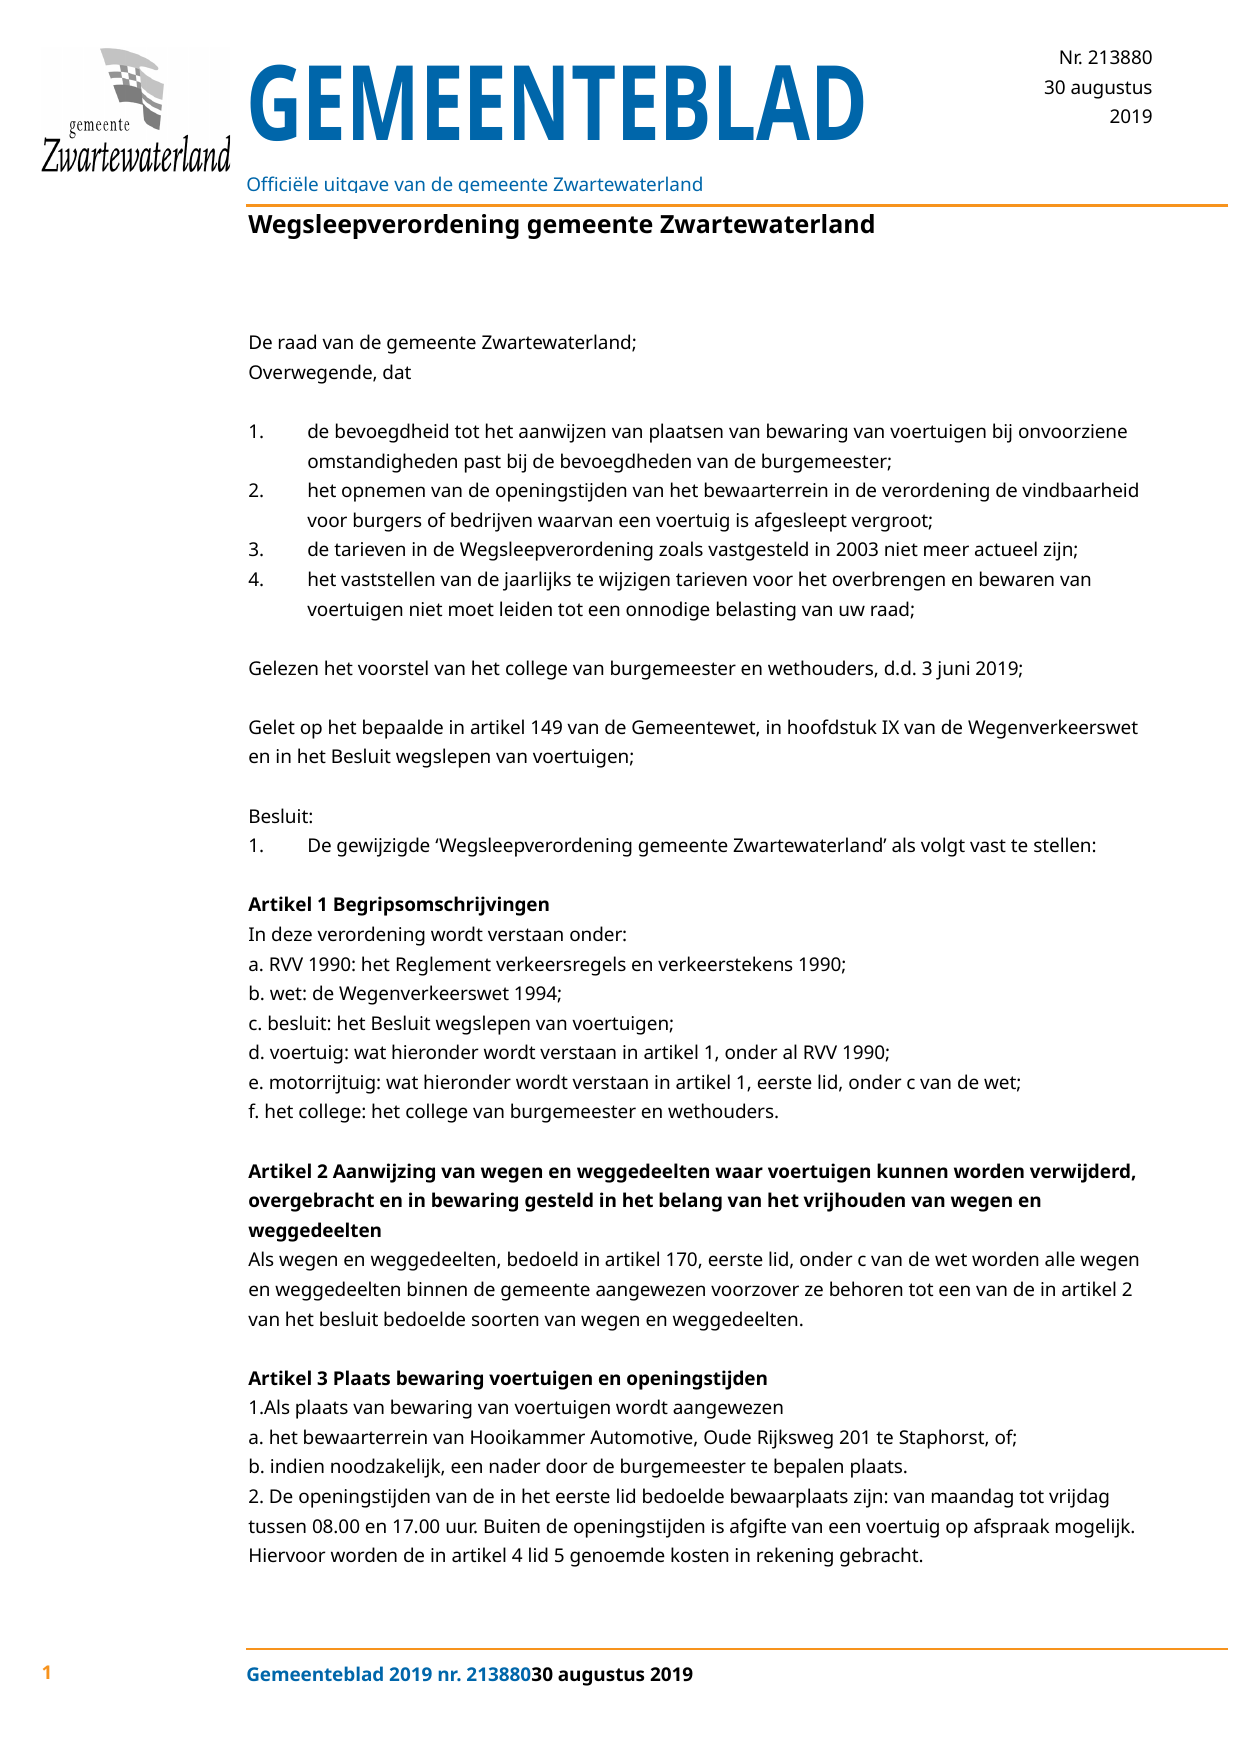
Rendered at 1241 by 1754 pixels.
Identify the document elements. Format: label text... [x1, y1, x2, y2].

text b. indien noodzakelijk, een nader door de burgemeester te bepalen plaats. [248, 1454, 1152, 1479]
text Gelezen het voorstel van het college van burgemeester en wethouders, d.d. 3 juni 2019; [248, 655, 1152, 681]
text Wegsleepverordening gemeente Zwartewaterland [248, 207, 1152, 241]
text a. het bewaarterrein van Hooikammer Automotive, Oude Rijksweg 201 te Staphorst, of; [248, 1424, 1152, 1450]
text Artikel 1 Begripsomschrijvingen [248, 892, 1152, 917]
text d. voertuig: wat hieronder wordt verstaan in artikel 1, onder al RVV 1990; [248, 1039, 1152, 1065]
text Artikel 3 Plaats bewaring voertuigen en openingstijden [248, 1365, 1152, 1391]
list de tarieven in de Wegsleepverordening zoals vastgesteld in 2003 niet meer actueel zijn; [248, 537, 1152, 562]
list De gewijzigde ‘Wegsleepverordening gemeente Zwartewaterland’ als volgt vast te stellen: [248, 832, 1152, 858]
text Artikel 2 Aanwijzing van wegen en weggedeelten waar voertuigen kunnen worden verwijderd, overgebracht en in bewaring gesteld in het belang van het vrijhouden van wegen en weggedeelten [248, 1158, 1152, 1243]
text a. RVV 1990: het Reglement verkeersregels en verkeerstekens 1990; [248, 951, 1152, 976]
list het vaststellen van de jaarlijks te wijzigen tarieven voor het overbrengen en bewaren van voertuigen niet moet leiden tot een onnodige belasting van uw raad; [248, 566, 1152, 621]
picture [41, 47, 231, 172]
text c. besluit: het Besluit wegslepen van voertuigen; [248, 1010, 1152, 1036]
text Als wegen en weggedeelten, bedoeld in artikel 170, eerste lid, onder c van de wet worden alle wegen en weggedeelten binnen de gemeente aangewezen voorzover ze behoren tot een van de in artikel 2 van het besluit bedoelde soorten van wegen en weggedeelten. [248, 1247, 1152, 1331]
text Overwegende, dat [248, 359, 1152, 385]
text Gelet op het bepaalde in artikel 149 van de Gemeentewet, in hoofdstuk IX van de Wegenverkeerswet en in het Besluit wegslepen van voertuigen; [248, 714, 1152, 769]
text b. wet: de Wegenverkeerswet 1994; [248, 980, 1152, 1006]
text 1.Als plaats van bewaring van voertuigen wordt aangewezen [248, 1394, 1152, 1420]
text f. het college: het college van burgemeester en wethouders. [248, 1099, 1152, 1124]
list het opnemen van de openingstijden van het bewaarterrein in de verordening de vindbaarheid voor burgers of bedrijven waarvan een voertuig is afgesleept vergroot; [248, 477, 1152, 533]
text e. motorrijtuig: wat hieronder wordt verstaan in artikel 1, eerste lid, onder c van de wet; [248, 1069, 1152, 1095]
text 2. De openingstijden van de in het eerste lid bedoelde bewaarplaats zijn: van maandag tot vrijdag tussen 08.00 en 17.00 uur. Buiten de openingstijden is afgifte van een voertuig op afspraak mogelijk. Hiervoor worden de in artikel 4 lid 5 genoemde kosten in rekening gebracht. [248, 1483, 1152, 1568]
text De raad van de gemeente Zwartewaterland; [248, 329, 1152, 355]
text In deze verordening wordt verstaan onder: [248, 921, 1152, 947]
list de bevoegdheid tot het aanwijzen van plaatsen van bewaring van voertuigen bij onvoorziene omstandigheden past bij de bevoegdheden van de burgemeester; [248, 418, 1152, 473]
text Besluit: [248, 803, 1152, 828]
